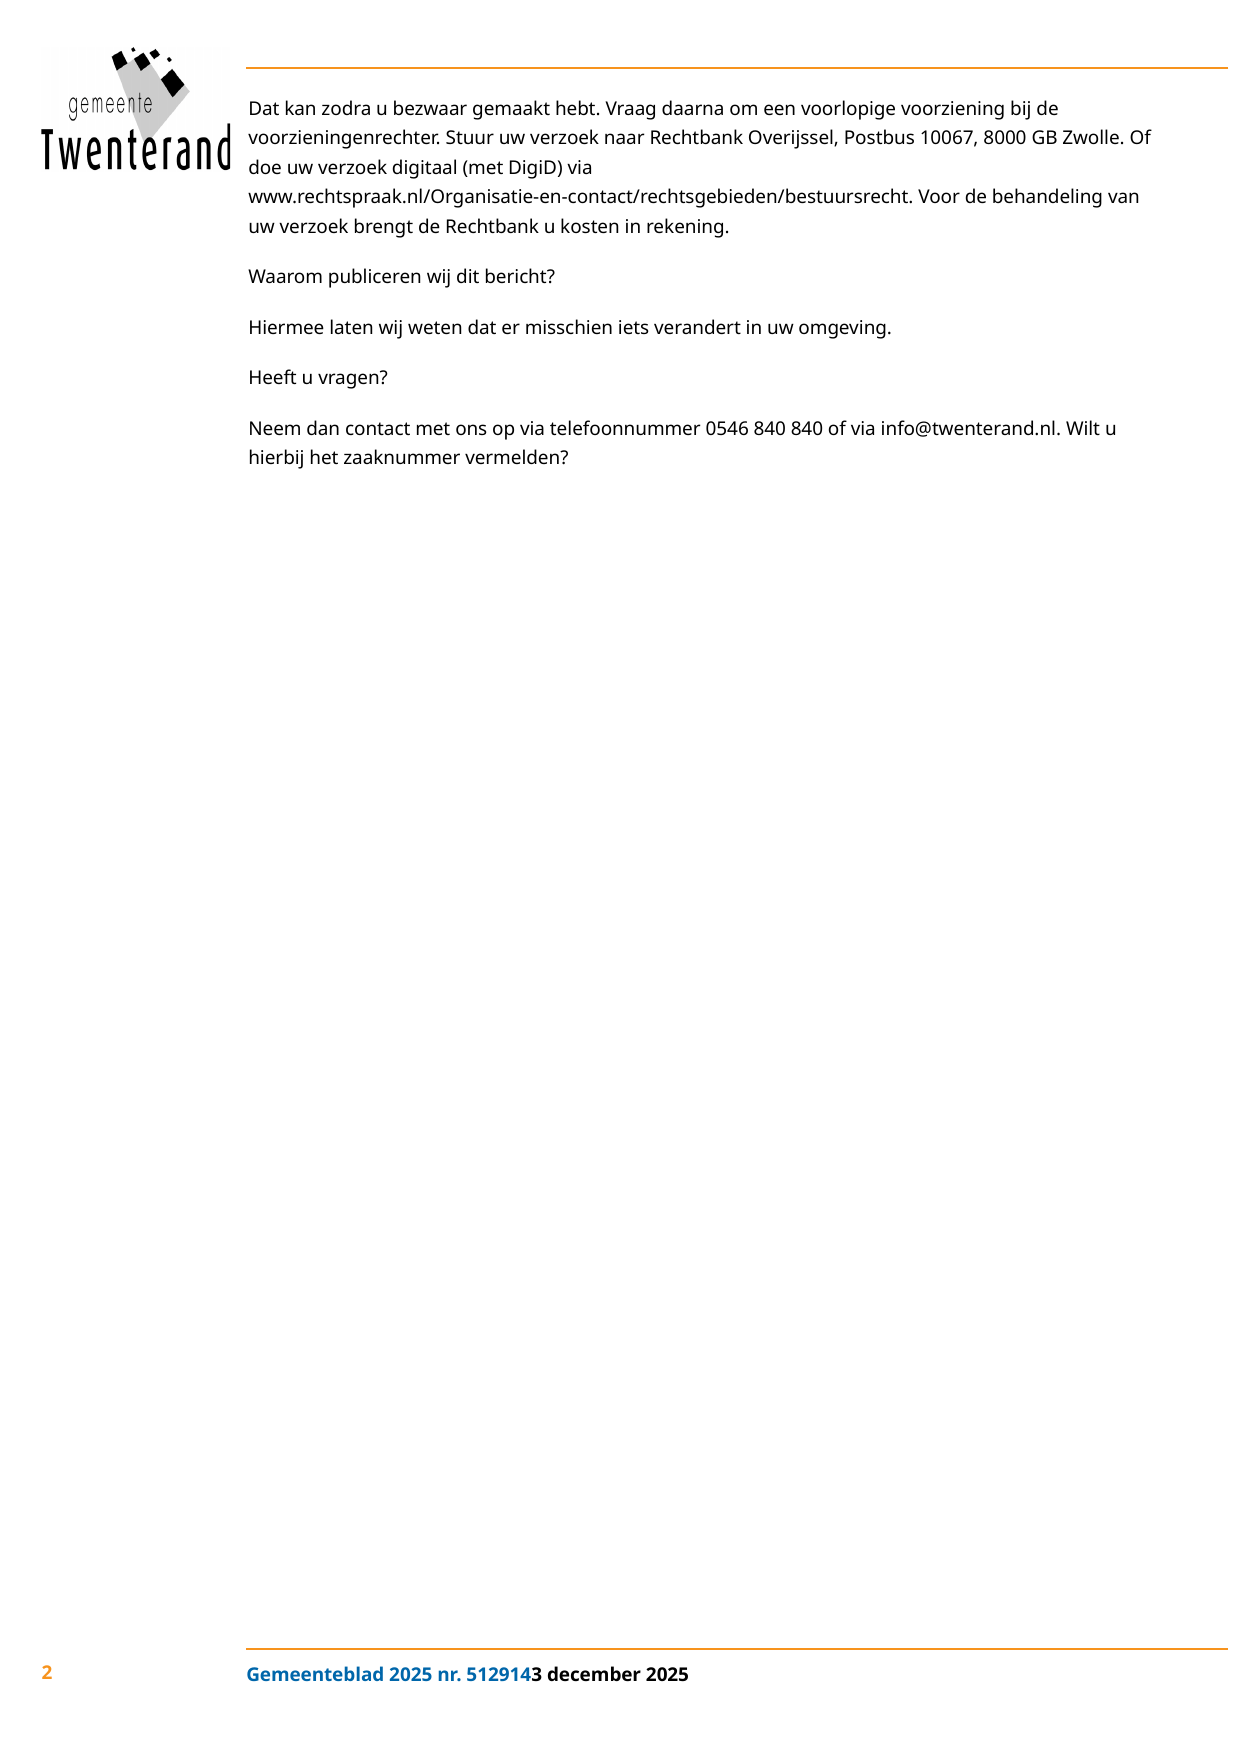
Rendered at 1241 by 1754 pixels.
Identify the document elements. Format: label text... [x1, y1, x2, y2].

text Dat kan zodra u bezwaar gemaakt hebt. Vraag daarna om een voorlopige voorziening bij de voorzieningenrechter. Stuur uw verzoek naar Rechtbank Overijssel, Postbus 10067, 8000 GB Zwolle. Of doe uw verzoek digitaal (met DigiD) via www.rechtspraak.nl/Organisatie-en-contact/rechtsgebieden/bestuursrecht. Voor de behandeling van uw verzoek brengt de Rechtbank u kosten in rekening. [248, 95, 1152, 239]
text Heeft u vragen? [248, 364, 1152, 390]
text Neem dan contact met ons op via telefoonnummer 0546 840 840 of via info@twenterand.nl. Wilt u hierbij het zaaknummer vermelden? [248, 415, 1152, 470]
picture [41, 47, 231, 172]
text Hiermee laten wij weten dat er misschien iets verandert in uw omgeving. [248, 314, 1152, 340]
text Waarom publiceren wij dit bericht? [248, 263, 1152, 289]
